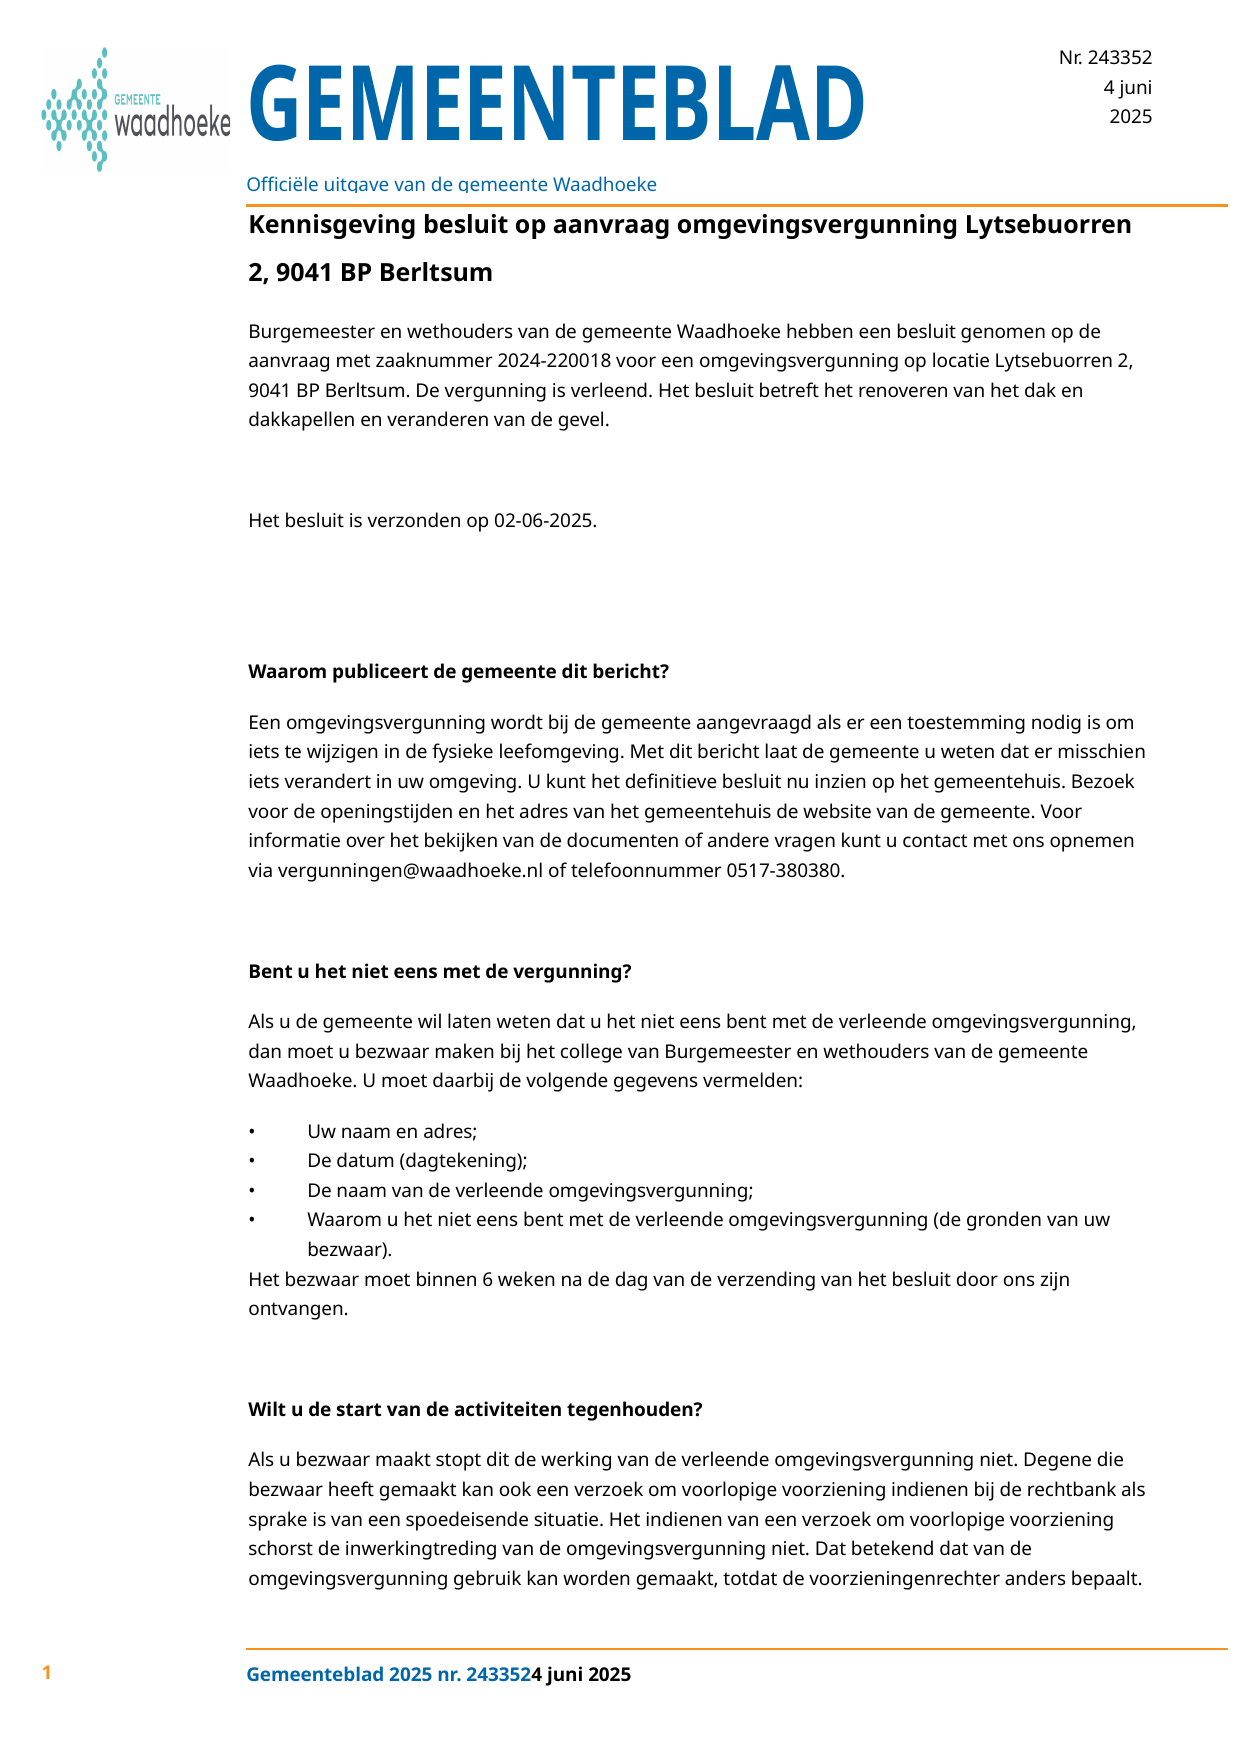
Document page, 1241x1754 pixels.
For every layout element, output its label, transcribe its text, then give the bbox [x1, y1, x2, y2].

text Als u bezwaar maakt stopt dit de werking van de verleende omgevingsvergunning niet. Degene die bezwaar heeft gemaakt kan ook een verzoek om voorlopige voorziening indienen bij de rechtbank als sprake is van een spoedeisende situatie. Het indienen van een verzoek om voorlopige voorziening schorst de inwerkingtreding van de omgevingsvergunning niet. Dat betekend dat van de omgevingsvergunning gebruik kan worden gemaakt, totdat de voorzieningenrechter anders bepaalt. [248, 1447, 1152, 1591]
text Waarom publiceert de gemeente dit bericht? [248, 659, 1152, 684]
text Burgemeester en wethouders van de gemeente Waadhoeke hebben een besluit genomen op de aanvraag met zaaknummer 2024-220018 voor een omgevingsvergunning op locatie Lytsebuorren 2, 9041 BP Berltsum. De vergunning is verleend. Het besluit betreft het renoveren van het dak en dakkapellen en veranderen van de gevel. [248, 318, 1152, 432]
text Het besluit is verzonden op 02-06-2025. [248, 507, 1152, 533]
list De datum (dagtekening); [248, 1147, 1152, 1173]
text Een omgevingsvergunning wordt bij de gemeente aangevraagd als er een toestemming nodig is om iets te wijzigen in de fysieke leefomgeving. Met dit bericht laat de gemeente u weten dat er misschien iets verandert in uw omgeving. U kunt het definitieve besluit nu inzien op het gemeentehuis. Bezoek voor de openingstijden en het adres van het gemeentehuis de website van de gemeente. Voor informatie over het bekijken van de documenten of andere vragen kunt u contact met ons opnemen via vergunningen@waadhoeke.nl of telefoonnummer 0517-380380. [248, 709, 1152, 883]
list De naam van de verleende omgevingsvergunning; [248, 1177, 1152, 1203]
picture [41, 47, 231, 172]
text Als u de gemeente wil laten weten dat u het niet eens bent met de verleende omgevingsvergunning, dan moet u bezwaar maken bij het college van Burgemeester en wethouders van de gemeente Waadhoeke. U moet daarbij de volgende gegevens vermelden: [248, 1008, 1152, 1093]
list Uw naam en adres; [248, 1118, 1152, 1144]
list Waarom u het niet eens bent met de verleende omgevingsvergunning (de gronden van uw bezwaar). [248, 1207, 1152, 1262]
text Wilt u de start van de activiteiten tegenhouden? [248, 1396, 1152, 1422]
text Bent u het niet eens met de vergunning? [248, 958, 1152, 984]
text Kennisgeving besluit op aanvraag omgevingsvergunning Lytsebuorren 2, 9041 BP Berltsum [248, 207, 1152, 288]
text Het bezwaar moet binnen 6 weken na de dag van de verzending van het besluit door ons zijn ontvangen. [248, 1266, 1152, 1321]
